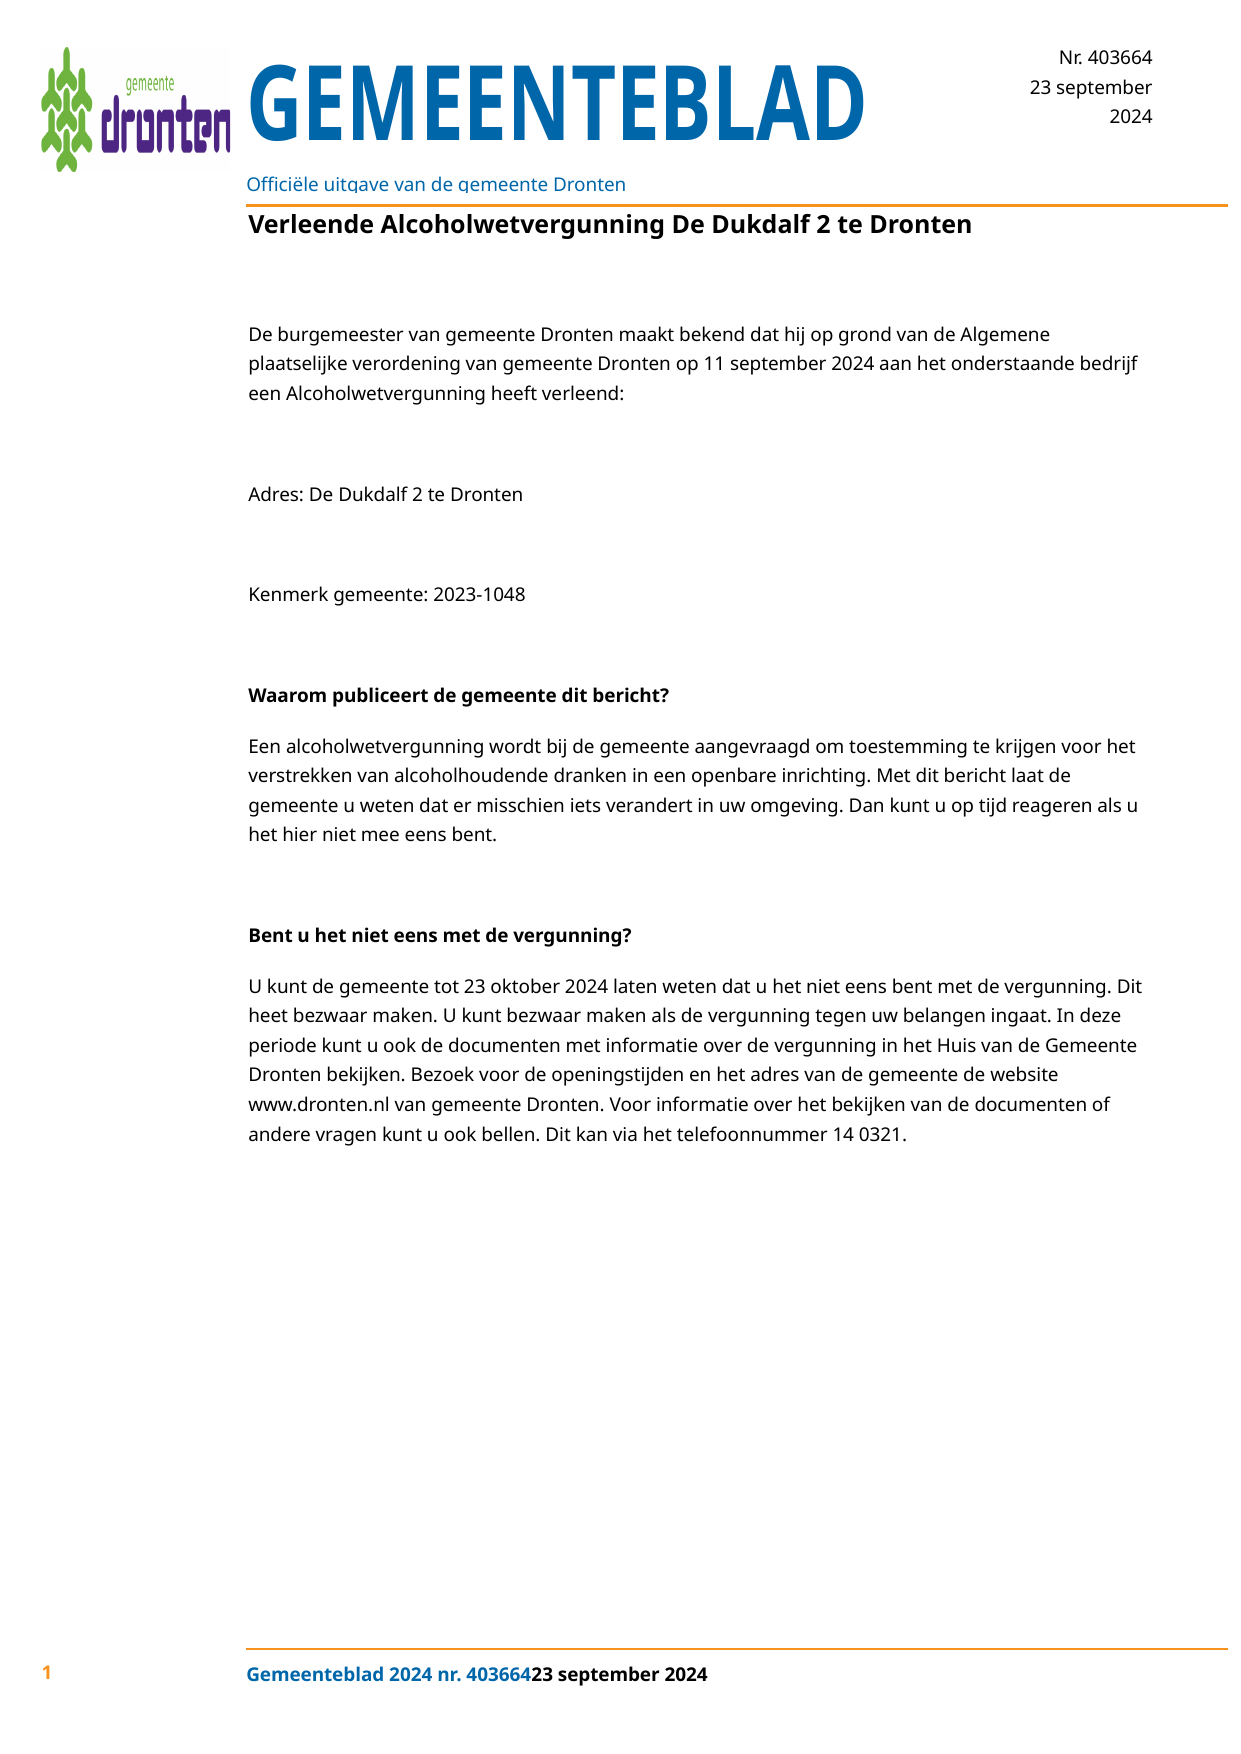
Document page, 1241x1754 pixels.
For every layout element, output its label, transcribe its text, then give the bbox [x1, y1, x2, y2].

text Kenmerk gemeente: 2023-1048 [248, 582, 1152, 607]
text Bent u het niet eens met de vergunning? [248, 922, 1152, 948]
text U kunt de gemeente tot 23 oktober 2024 laten weten dat u het niet eens bent met de vergunning. Dit heet bezwaar maken. U kunt bezwaar maken als de vergunning tegen uw belangen ingaat. In deze periode kunt u ook de documenten met informatie over de vergunning in het Huis van de Gemeente Dronten bekijken. Bezoek voor de openingstijden en het adres van de gemeente de website www.dronten.nl van gemeente Dronten. Voor informatie over het bekijken van de documenten of andere vragen kunt u ook bellen. Dit kan via het telefoonnummer 14 0321. [248, 973, 1152, 1146]
text De burgemeester van gemeente Dronten maakt bekend dat hij op grond van de Algemene plaatselijke verordening van gemeente Dronten op 11 september 2024 aan het onderstaande bedrijf een Alcoholwetvergunning heeft verleend: [248, 321, 1152, 406]
text Een alcoholwetvergunning wordt bij de gemeente aangevraagd om toestemming te krijgen voor het verstrekken van alcoholhoudende dranken in een openbare inrichting. Met dit bericht laat de gemeente u weten dat er misschien iets verandert in uw omgeving. Dan kunt u op tijd reageren als u het hier niet mee eens bent. [248, 733, 1152, 847]
text Verleende Alcoholwetvergunning De Dukdalf 2 te Dronten [248, 207, 1152, 241]
text Waarom publiceert de gemeente dit bericht? [248, 682, 1152, 708]
picture [41, 47, 231, 172]
text Adres: De Dukdalf 2 te Dronten [248, 481, 1152, 506]
